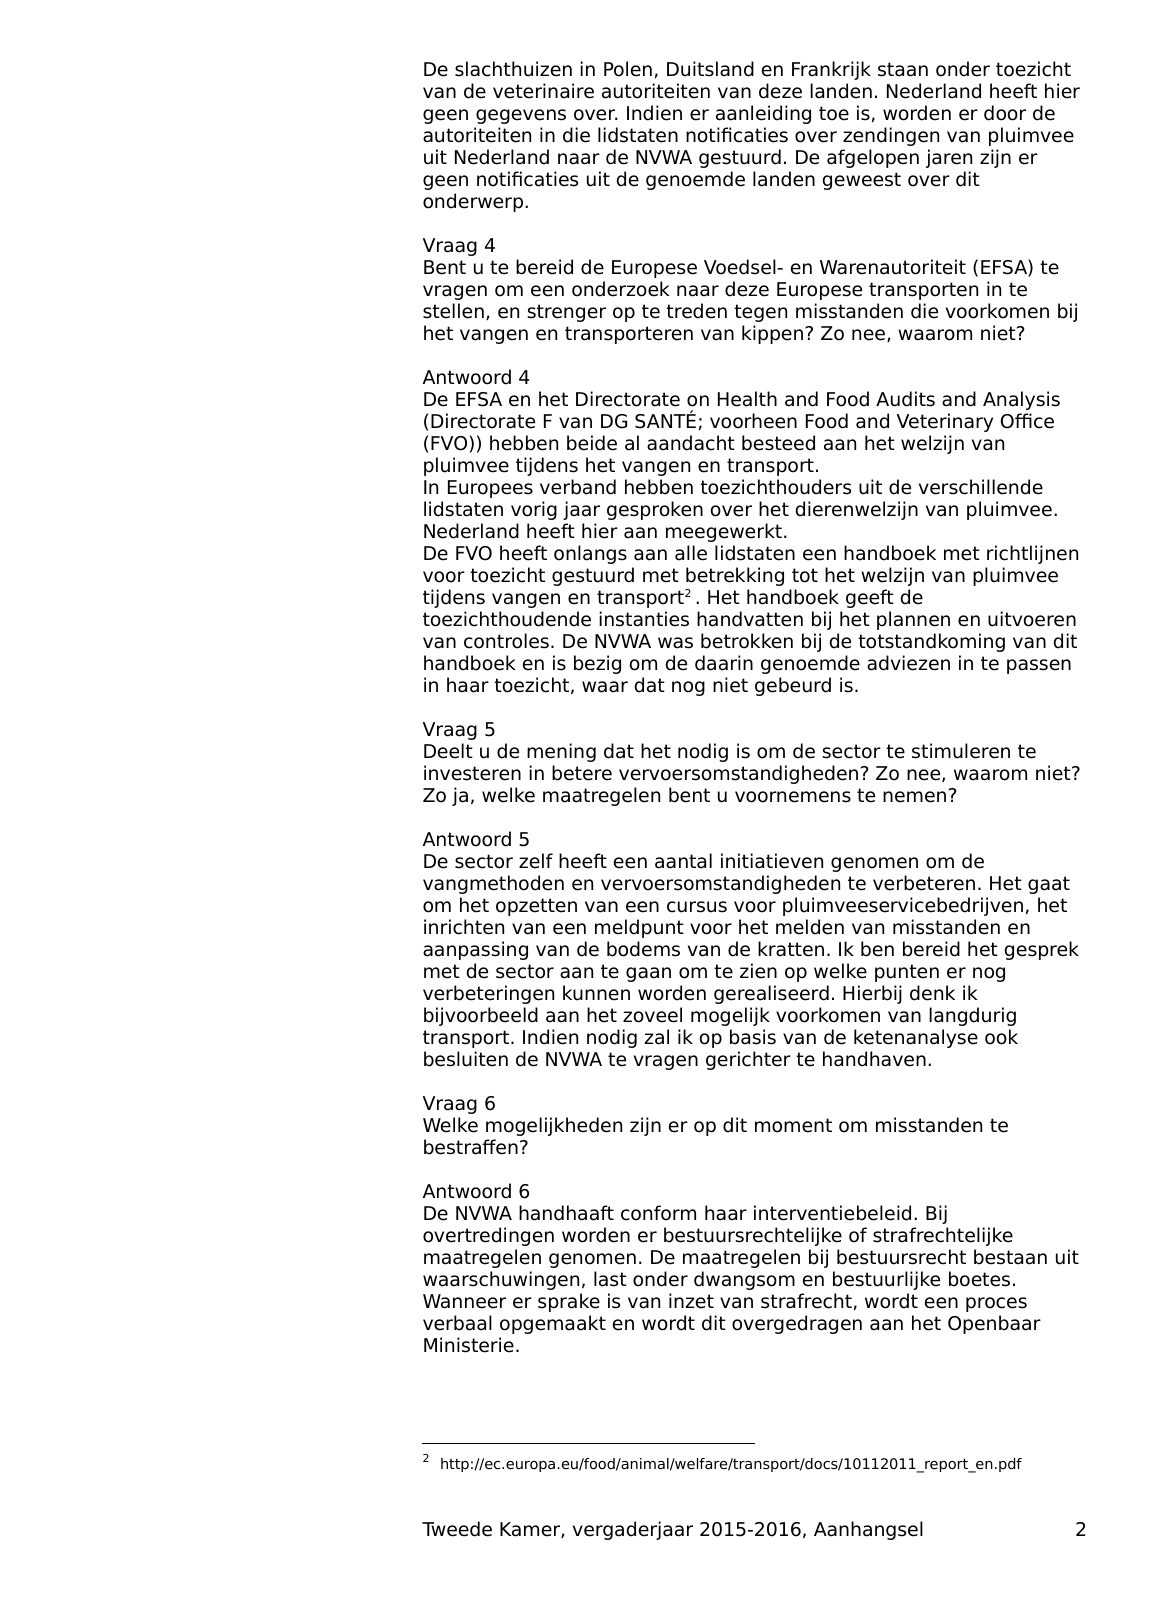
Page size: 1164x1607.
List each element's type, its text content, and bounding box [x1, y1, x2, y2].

text De sector zelf heeft een aantal initiatieven genomen om de vangmethoden en vervoersomstandigheden te verbeteren. Het gaat om het opzetten van een cursus voor pluimveeservicebedrijven, het inrichten van een meldpunt voor het melden van misstanden en aanpassing van de bodems van de kratten. Ik ben bereid het gesprek met de sector aan te gaan om te zien op welke punten er nog verbeteringen kunnen worden gerealiseerd. Hierbij denk ik bijvoorbeeld aan het zoveel mogelijk voorkomen van langdurig transport. Indien nodig zal ik op basis van de ketenanalyse ook besluiten de NVWA te vragen gerichter te handhaven. [422, 851, 1087, 1071]
text Vraag 5 [422, 719, 1087, 741]
text De EFSA en het Directorate on Health and Food Audits and Analysis (Directorate F van DG SANTÉ; voorheen Food and Veterinary Office (FVO)) hebben beide al aandacht besteed aan het welzijn van pluimvee tijdens het vangen en transport. [422, 389, 1087, 477]
text Deelt u de mening dat het nodig is om de sector te stimuleren te investeren in betere vervoersomstandigheden? Zo nee, waarom niet? Zo ja, welke maatregelen bent u voornemens te nemen? [422, 741, 1087, 807]
text Antwoord 6 [422, 1181, 1087, 1203]
text De slachthuizen in Polen, Duitsland en Frankrijk staan onder toezicht van de veterinaire autoriteiten van deze landen. Nederland heeft hier geen gegevens over. Indien er aanleiding toe is, worden er door de autoriteiten in die lidstaten notificaties over zendingen van pluimvee uit Nederland naar de NVWA gestuurd. De afgelopen jaren zijn er geen notificaties uit de genoemde landen geweest over dit onderwerp. [422, 59, 1087, 213]
text http://ec.europa.eu/food/animal/welfare/transport/docs/10112011_report_en.pdf [422, 1452, 1087, 1474]
text In Europees verband hebben toezichthouders uit de verschillende lidstaten vorig jaar gesproken over het dierenwelzijn van pluimvee. Nederland heeft hier aan meegewerkt. [422, 477, 1087, 543]
text Antwoord 5 [422, 829, 1087, 851]
text Welke mogelijkheden zijn er op dit moment om misstanden te bestraffen? [422, 1115, 1087, 1159]
text De NVWA handhaaft conform haar interventiebeleid. Bij overtredingen worden er bestuursrechtelijke of strafrechtelijke maatregelen genomen. De maatregelen bij bestuursrecht bestaan uit waarschuwingen, last onder dwangsom en bestuurlijke boetes. Wanneer er sprake is van inzet van strafrecht, wordt een proces verbaal opgemaakt en wordt dit overgedragen aan het Openbaar Ministerie. [422, 1203, 1087, 1357]
text Antwoord 4 [422, 367, 1087, 389]
text Vraag 6 [422, 1093, 1087, 1115]
text Vraag 4 [422, 235, 1087, 257]
text Bent u te bereid de Europese Voedsel- en Warenautoriteit (EFSA) te vragen om een onderzoek naar deze Europese transporten in te stellen, en strenger op te treden tegen misstanden die voorkomen bij het vangen en transporteren van kippen? Zo nee, waarom niet? [422, 257, 1087, 345]
text De FVO heeft onlangs aan alle lidstaten een handboek met richtlijnen voor toezicht gestuurd met betrekking tot het welzijn van pluimvee tijdens vangen en transport. Het handboek geeft de toezichthoudende instanties handvatten bij het plannen en uitvoeren van controles. De NVWA was betrokken bij de totstandkoming van dit handboek en is bezig om de daarin genoemde adviezen in te passen in haar toezicht, waar dat nog niet gebeurd is. [422, 543, 1087, 697]
